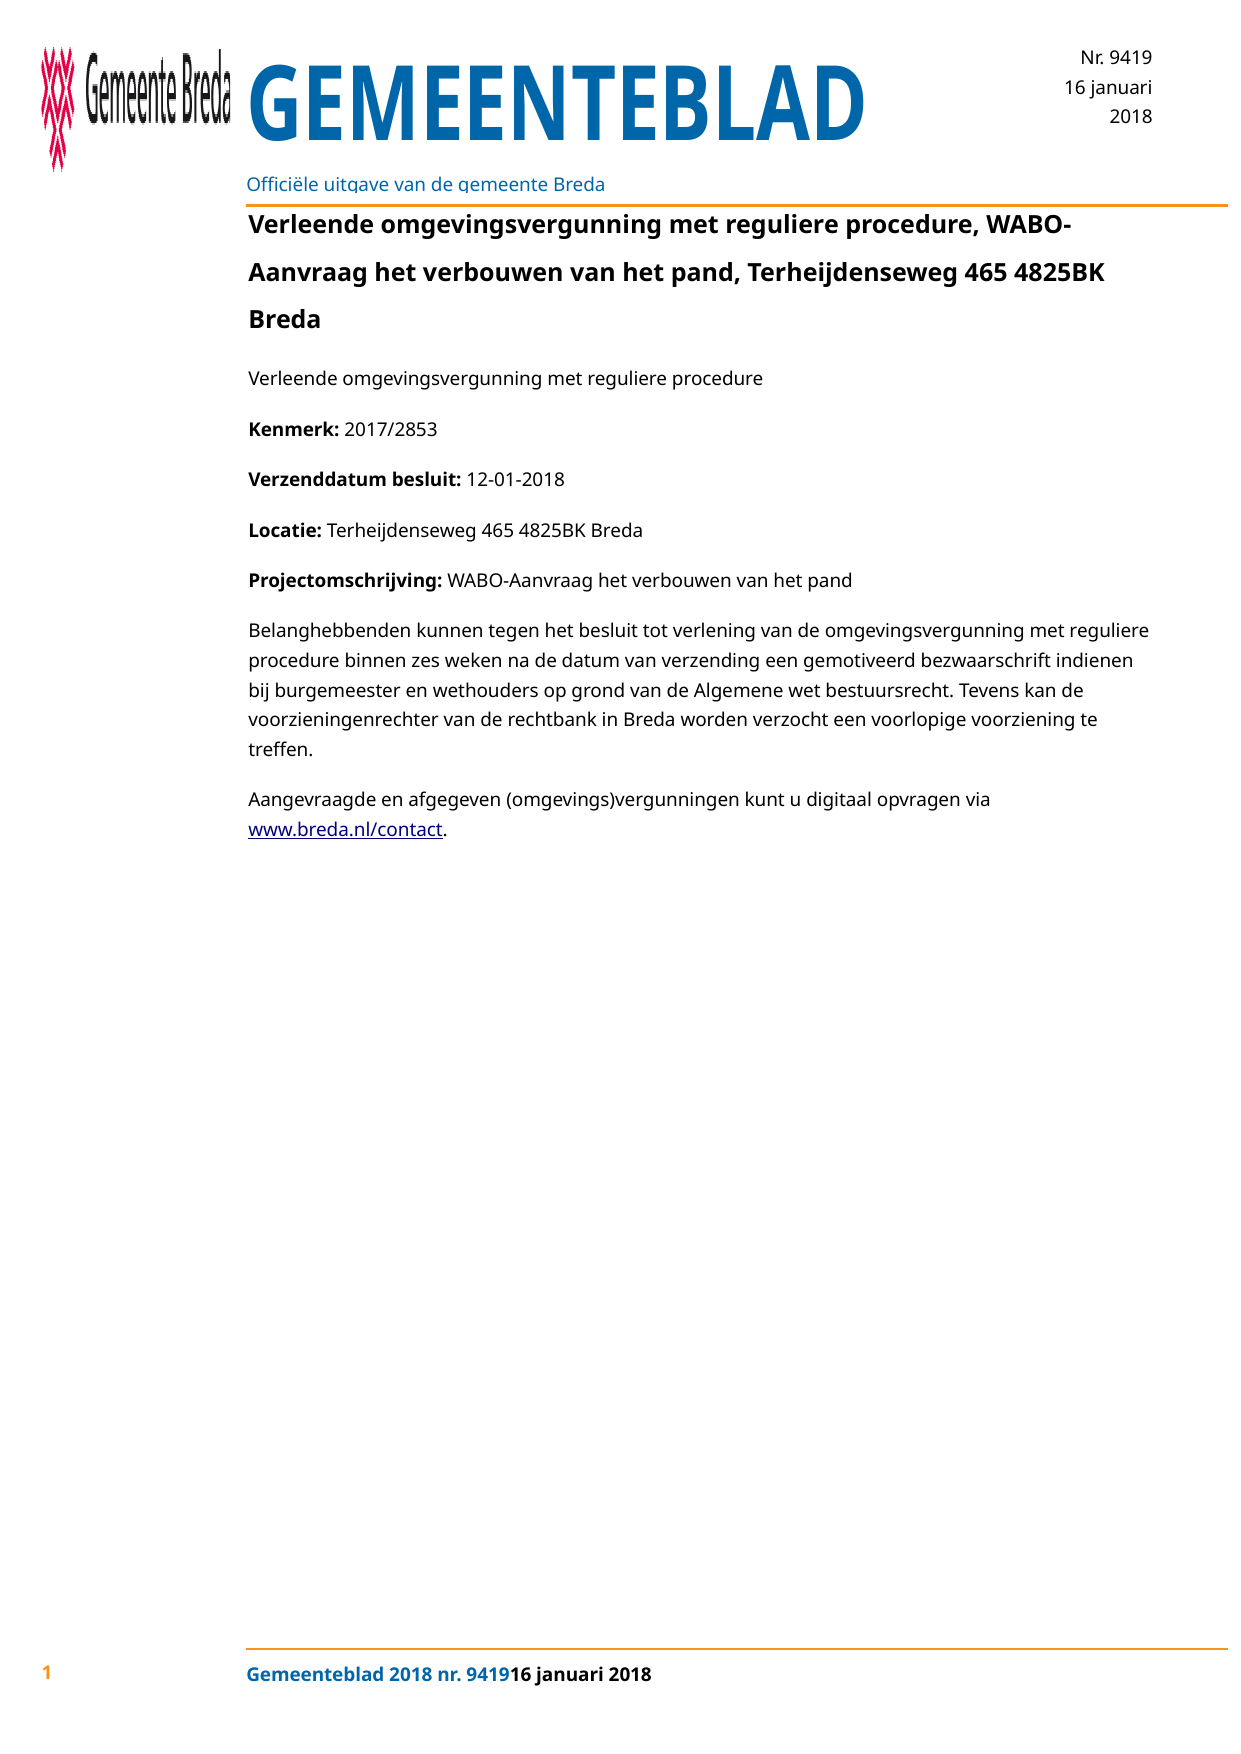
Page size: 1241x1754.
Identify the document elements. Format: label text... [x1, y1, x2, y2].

text Projectomschrijving: WABO-Aanvraag het verbouwen van het pand [248, 567, 1152, 593]
text Kenmerk: 2017/2853 [248, 416, 1152, 442]
text Aangevraagde en afgegeven (omgevings)vergunningen kunt u digitaal opvragen via www.breda.nl/contact. [248, 786, 1152, 842]
text Verzenddatum besluit: 12-01-2018 [248, 466, 1152, 492]
text Locatie: Terheijdenseweg 465 4825BK Breda [248, 517, 1152, 542]
text Verleende omgevingsvergunning met reguliere procedure, WABO-Aanvraag het verbouwen van het pand, Terheijdenseweg 465 4825BK Breda [248, 207, 1152, 336]
picture [41, 47, 231, 172]
text Verleende omgevingsvergunning met reguliere procedure [248, 366, 1152, 391]
text Belanghebbenden kunnen tegen het besluit tot verlening van de omgevingsvergunning met reguliere procedure binnen zes weken na de datum van verzending een gemotiveerd bezwaarschrift indienen bij burgemeester en wethouders op grond van de Algemene wet bestuursrecht. Tevens kan de voorzieningenrechter van de rechtbank in Breda worden verzocht een voorlopige voorziening te treffen. [248, 618, 1152, 762]
